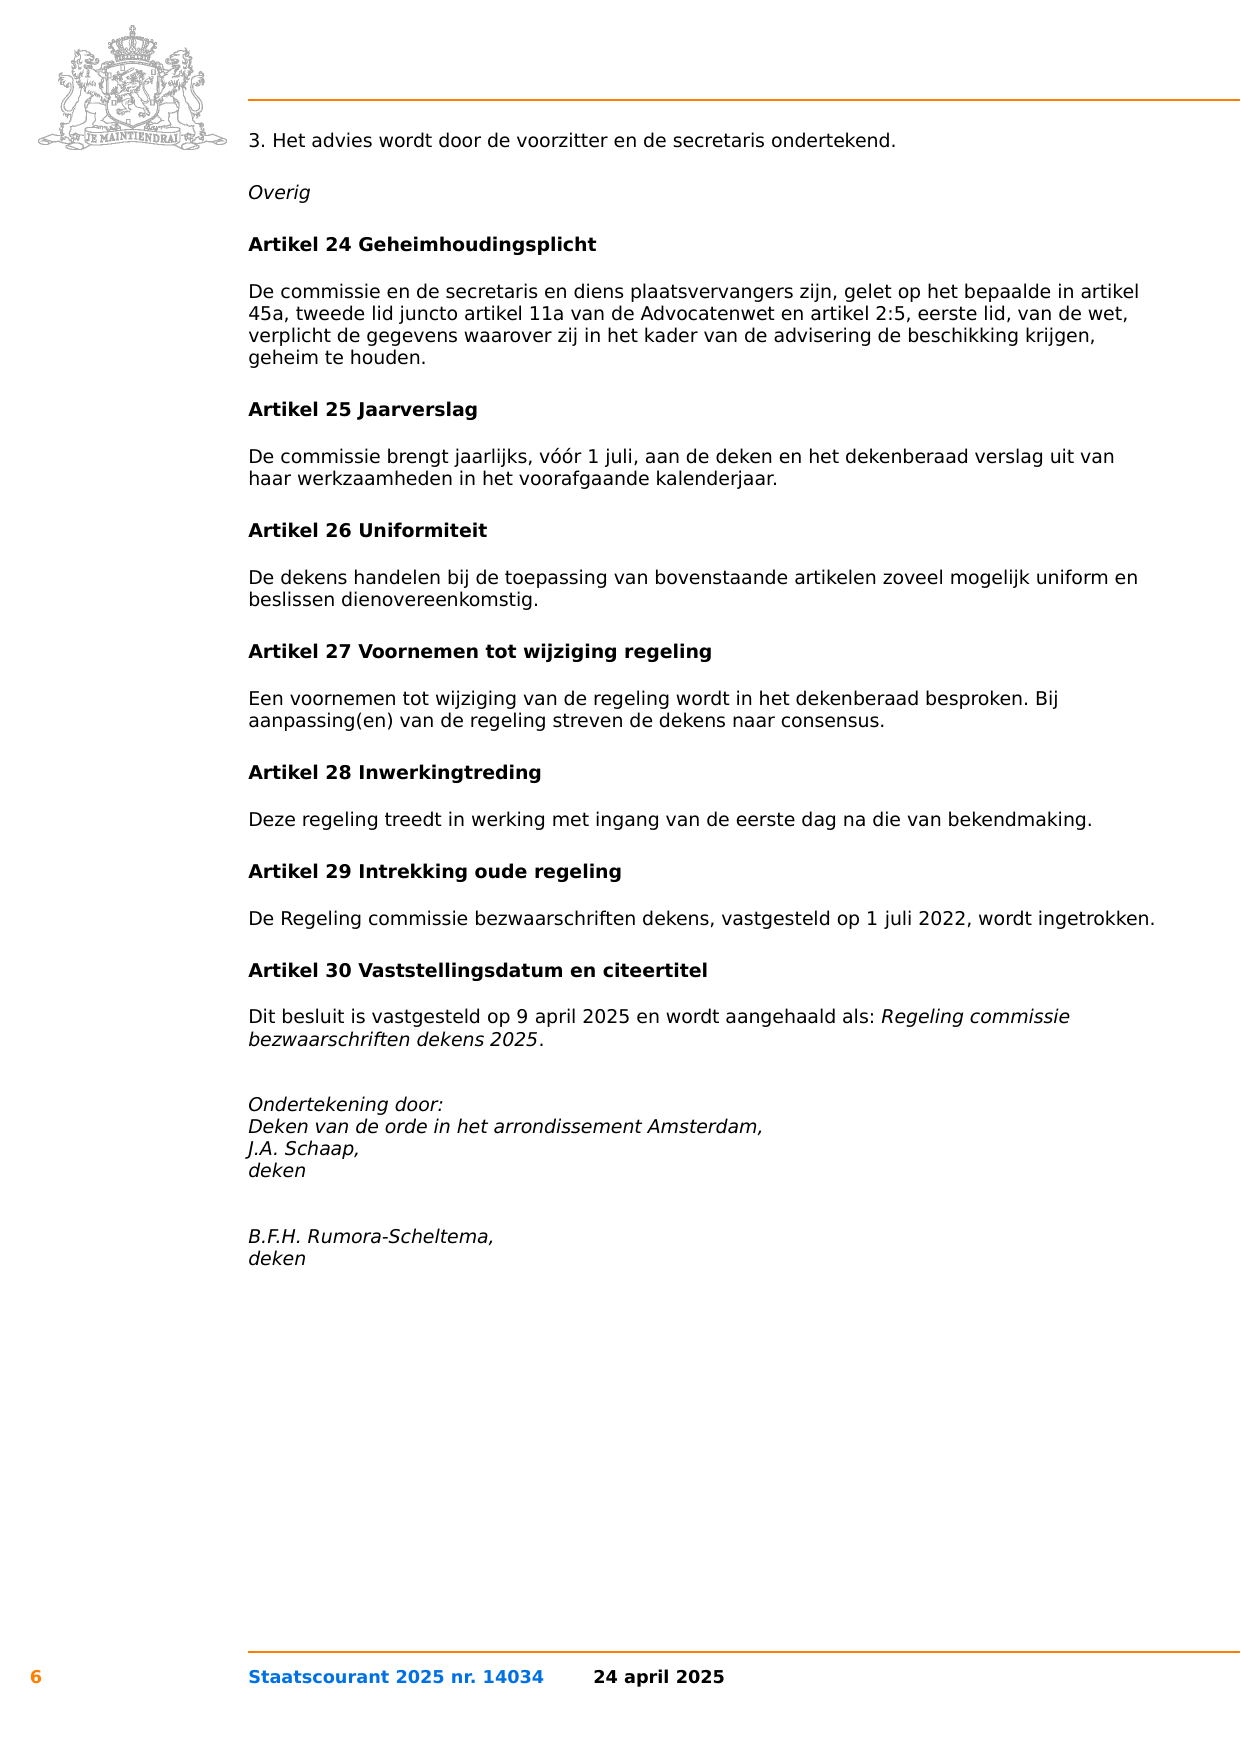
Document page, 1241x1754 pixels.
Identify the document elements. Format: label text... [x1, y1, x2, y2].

text De commissie en de secretaris en diens plaatsvervangers zijn, gelet op het bepaalde in artikel 45a, tweede lid juncto artikel 11a van de Advocatenwet en artikel 2:5, eerste lid, van de wet, verplicht de gegevens waarover zij in het kader van de advisering de beschikking krijgen, geheim te houden. [248, 281, 1163, 369]
subtitle Artikel 26 Uniformiteit [248, 520, 1163, 542]
text Dit besluit is vastgesteld op 9 april 2025 en wordt aangehaald als: Regeling commissie bezwaarschriften dekens 2025. [248, 1006, 1163, 1050]
text B.F.H. Rumora-Scheltema, deken [248, 1204, 1163, 1270]
text De commissie brengt jaarlijks, vóór 1 juli, aan de deken en het dekenberaad verslag uit van haar werkzaamheden in het voorafgaande kalenderjaar. [248, 446, 1163, 490]
subtitle Artikel 29 Intrekking oude regeling [248, 861, 1163, 882]
text De Regeling commissie bezwaarschriften dekens, vastgesteld op 1 juli 2022, wordt ingetrokken. [248, 907, 1163, 929]
subtitle Artikel 30 Vaststellingsdatum en citeertitel [248, 959, 1163, 981]
subtitle Overig [248, 182, 1163, 204]
text 3. Het advies wordt door de voorzitter en de secretaris ondertekend. [248, 130, 1163, 152]
picture [38, 25, 227, 150]
text De dekens handelen bij de toepassing van bovenstaande artikelen zoveel mogelijk uniform en beslissen dienovereenkomstig. [248, 567, 1163, 611]
subtitle Artikel 24 Geheimhoudingsplicht [248, 234, 1163, 256]
text Deze regeling treedt in werking met ingang van de eerste dag na die van bekendmaking. [248, 808, 1163, 831]
subtitle Artikel 27 Voornemen tot wijziging regeling [248, 641, 1163, 663]
text Een voornemen tot wijziging van de regeling wordt in het dekenberaad besproken. Bij aanpassing(en) van de regeling streven de dekens naar consensus. [248, 688, 1163, 732]
subtitle Artikel 25 Jaarverslag [248, 399, 1163, 421]
text Ondertekening door: Deken van de orde in het arrondissement Amsterdam, J.A. Schaap, deken [248, 1072, 1163, 1182]
subtitle Artikel 28 Inwerkingtreding [248, 762, 1163, 783]
